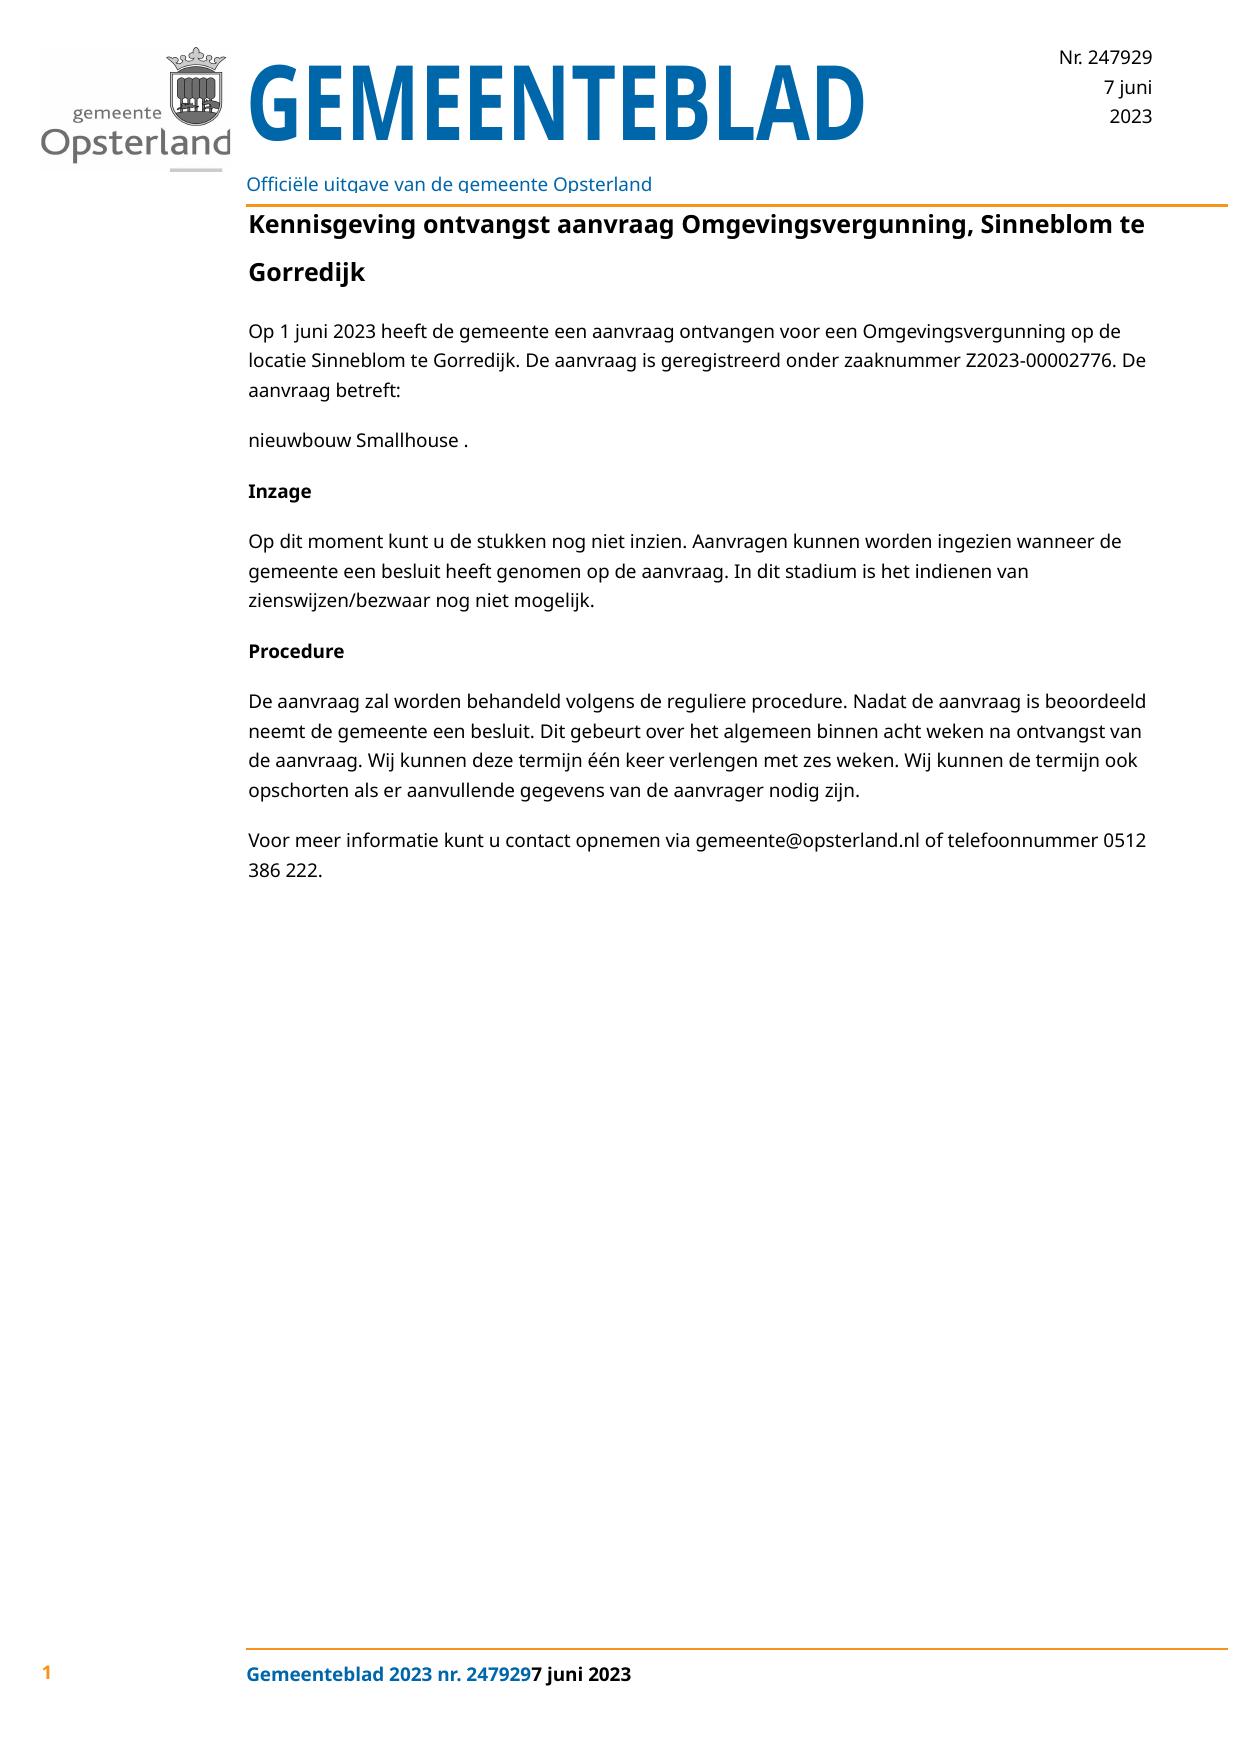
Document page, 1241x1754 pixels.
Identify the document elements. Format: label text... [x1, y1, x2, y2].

text nieuwbouw Smallhouse . [248, 427, 1152, 453]
text Kennisgeving ontvangst aanvraag Omgevingsvergunning, Sinneblom te Gorredijk [248, 207, 1152, 288]
text Op dit moment kunt u de stukken nog niet inzien. Aanvragen kunnen worden ingezien wanneer de gemeente een besluit heeft genomen op de aanvraag. In dit stadium is het indienen van zienswijzen/bezwaar nog niet mogelijk. [248, 528, 1152, 613]
picture [41, 47, 231, 172]
text De aanvraag zal worden behandeld volgens de reguliere procedure. Nadat de aanvraag is beoordeeld neemt de gemeente een besluit. Dit gebeurt over het algemeen binnen acht weken na ontvangst van de aanvraag. Wij kunnen deze termijn één keer verlengen met zes weken. Wij kunnen de termijn ook opschorten als er aanvullende gegevens van de aanvrager nodig zijn. [248, 688, 1152, 803]
text Op 1 juni 2023 heeft de gemeente een aanvraag ontvangen voor een Omgevingsvergunning op de locatie Sinneblom te Gorredijk. De aanvraag is geregistreerd onder zaaknummer Z2023-00002776. De aanvraag betreft: [248, 318, 1152, 403]
text Procedure [248, 638, 1152, 664]
text Voor meer informatie kunt u contact opnemen via gemeente@opsterland.nl of telefoonnummer 0512 386 222. [248, 827, 1152, 883]
text Inzage [248, 478, 1152, 504]
